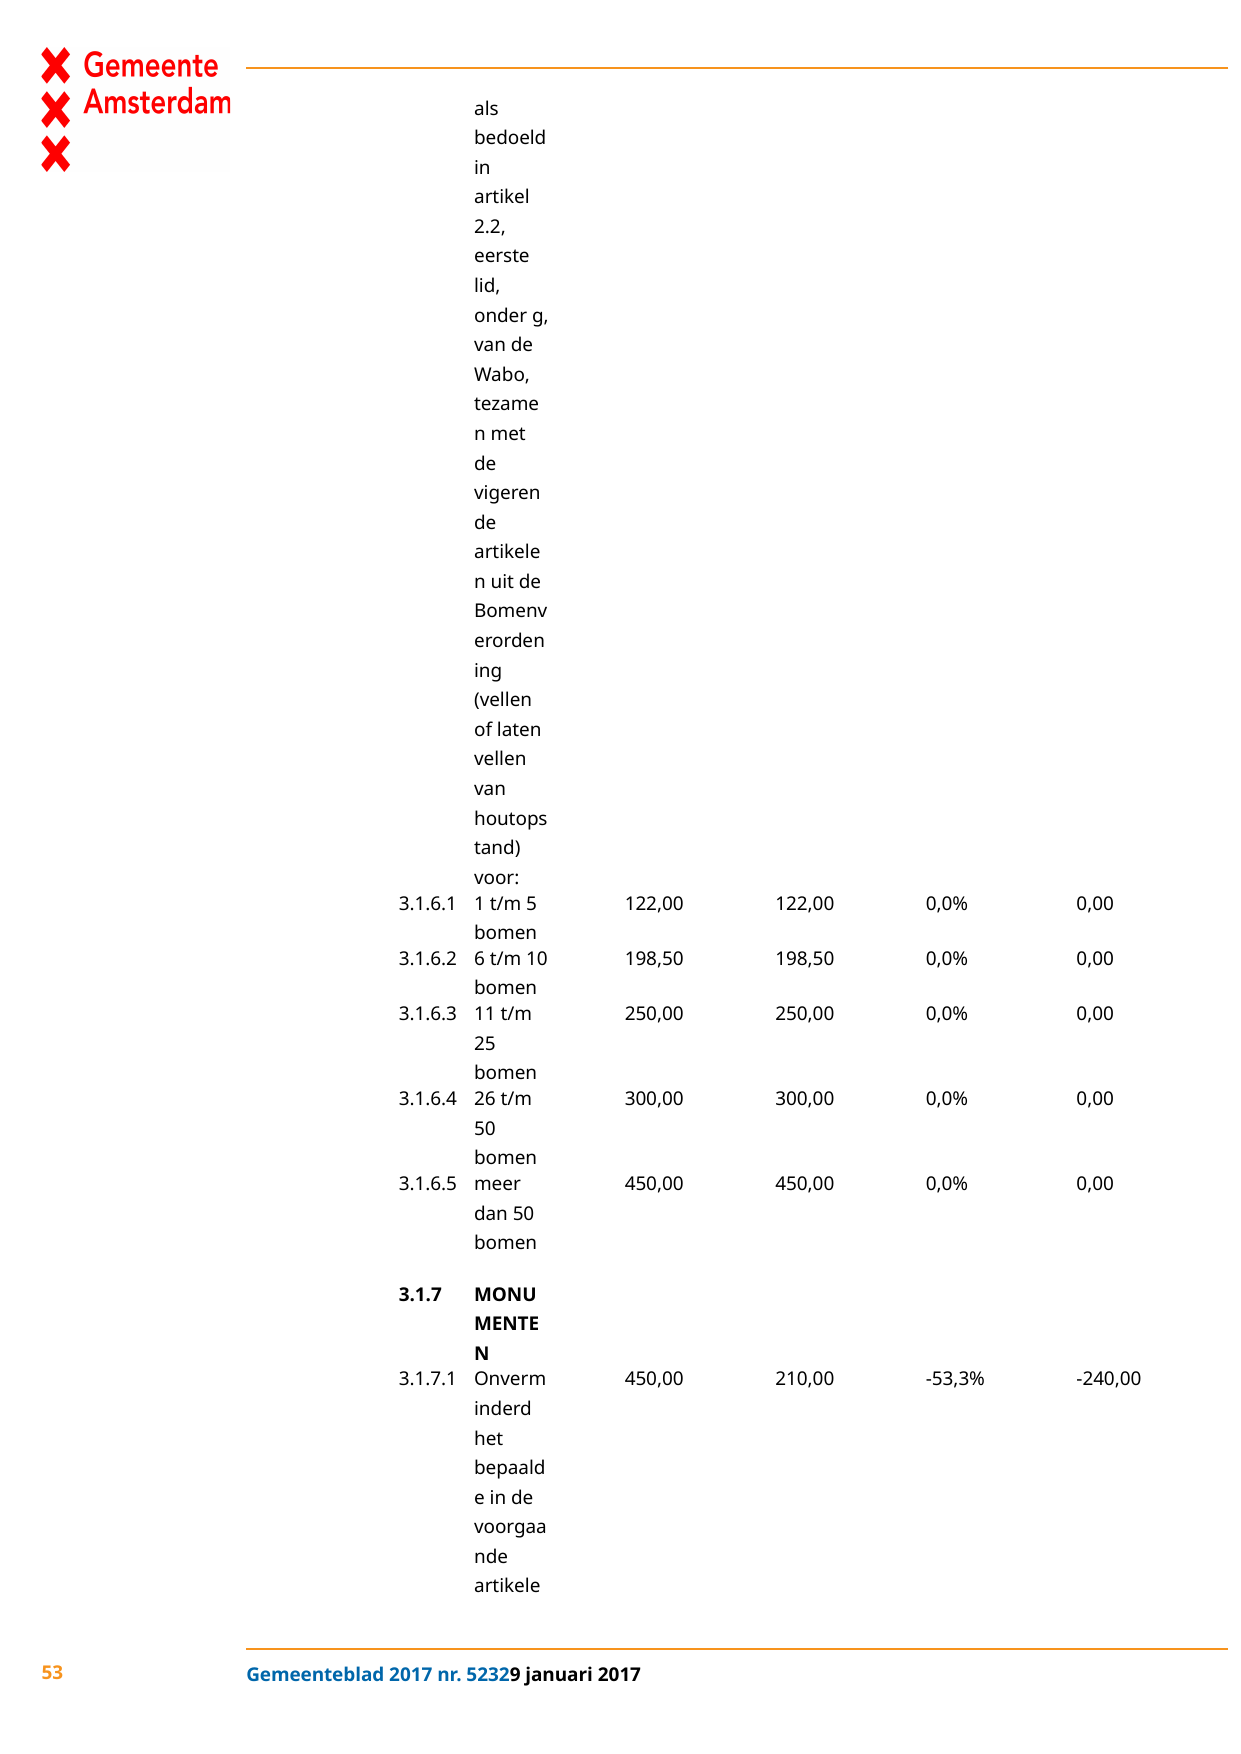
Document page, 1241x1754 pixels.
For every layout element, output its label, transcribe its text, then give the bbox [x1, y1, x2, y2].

table_cell [700, 945, 775, 1000]
table_cell [1001, 1000, 1076, 1085]
table_cell [1076, 1255, 1152, 1281]
table_cell [775, 1255, 850, 1281]
table_cell [549, 1170, 624, 1255]
table_cell [775, 95, 850, 890]
table_cell 3.1.6.2 [399, 945, 474, 1000]
table_cell [399, 95, 474, 890]
table_cell 0,0% [926, 1000, 1001, 1085]
table_cell [700, 1281, 775, 1366]
table_cell 198,50 [775, 945, 850, 1000]
table_cell [1001, 1170, 1076, 1255]
table_cell [850, 945, 926, 1000]
table_cell 300,00 [775, 1085, 850, 1170]
table_cell 0,00 [1076, 890, 1152, 945]
table_cell [1001, 1366, 1076, 1598]
table_cell [1001, 945, 1076, 1000]
table_cell [323, 1366, 398, 1598]
table_cell [399, 1255, 474, 1281]
table_cell [549, 1085, 624, 1170]
table_cell [625, 95, 700, 890]
table_cell [323, 1255, 398, 1281]
table_cell [926, 95, 1001, 890]
table_cell [625, 1281, 700, 1366]
table_cell [1076, 1281, 1152, 1366]
table_cell 300,00 [625, 1085, 700, 1170]
table_cell [700, 1255, 775, 1281]
table_cell 450,00 [625, 1170, 700, 1255]
table_cell [1001, 890, 1076, 945]
table_cell [323, 1281, 398, 1366]
table_cell 0,00 [1076, 1085, 1152, 1170]
table_cell [248, 1085, 323, 1170]
table_cell [1001, 1281, 1076, 1366]
table_cell als bedoeld in artikel 2.2, eerste lid, onder g, van de Wabo, tezamen met de vigerende artikelen uit de Bomenverordening (vellen of laten vellen van houtopstand) voor: [474, 95, 549, 890]
table_cell [625, 1255, 700, 1281]
table_cell 3.1.7.1 [399, 1366, 474, 1598]
table_cell [474, 1255, 549, 1281]
table_cell [323, 1000, 398, 1085]
table_cell [323, 1085, 398, 1170]
table_cell 0,0% [926, 1085, 1001, 1170]
table_cell 450,00 [775, 1170, 850, 1255]
table_cell -240,00 [1076, 1366, 1152, 1598]
table_cell [549, 890, 624, 945]
table_cell [248, 945, 323, 1000]
table_cell 198,50 [625, 945, 700, 1000]
table_cell Onverminderd het bepaalde in de voorgaande artikele [474, 1366, 549, 1598]
table_cell [850, 1255, 926, 1281]
table_cell [549, 1255, 624, 1281]
table_cell [248, 890, 323, 945]
table_cell meer dan 50 bomen [474, 1170, 549, 1255]
table_cell [248, 95, 323, 890]
table_cell [850, 1366, 926, 1598]
table_cell [850, 890, 926, 945]
table_cell [549, 1000, 624, 1085]
table_cell 3.1.6.3 [399, 1000, 474, 1085]
table_cell [700, 95, 775, 890]
table_cell 3.1.6.5 [399, 1170, 474, 1255]
table_cell [549, 1366, 624, 1598]
table_cell 450,00 [625, 1366, 700, 1598]
table_cell 6 t/m 10 bomen [474, 945, 549, 1000]
table_cell 0,00 [1076, 1000, 1152, 1085]
table_cell 0,00 [1076, 1170, 1152, 1255]
table_cell [926, 1281, 1001, 1366]
table_cell [248, 1255, 323, 1281]
table_cell [700, 1366, 775, 1598]
table_cell 3.1.6.1 [399, 890, 474, 945]
table_cell [700, 1000, 775, 1085]
table_cell [1001, 95, 1076, 890]
table_cell [1076, 95, 1152, 890]
table_cell 3.1.7 [399, 1281, 474, 1366]
table_cell [850, 1281, 926, 1366]
table_cell [850, 95, 926, 890]
table_cell 250,00 [775, 1000, 850, 1085]
table_cell [248, 1366, 323, 1598]
table_cell [1001, 1085, 1076, 1170]
table_cell [926, 1255, 1001, 1281]
table_cell [850, 1085, 926, 1170]
table_cell 0,00 [1076, 945, 1152, 1000]
table_cell [248, 1000, 323, 1085]
table_cell 26 t/m 50 bomen [474, 1085, 549, 1170]
table_cell [248, 1170, 323, 1255]
table_cell [700, 1170, 775, 1255]
table_cell MONUMENTEN [474, 1281, 549, 1366]
table_cell 210,00 [775, 1366, 850, 1598]
table_cell 0,0% [926, 1170, 1001, 1255]
table_cell [850, 1000, 926, 1085]
table_cell [549, 95, 624, 890]
table_cell [850, 1170, 926, 1255]
table_cell [549, 1281, 624, 1366]
table_cell 250,00 [625, 1000, 700, 1085]
table_cell 122,00 [775, 890, 850, 945]
table_cell 11 t/m 25 bomen [474, 1000, 549, 1085]
table_cell [323, 95, 398, 890]
table_cell [700, 890, 775, 945]
table_cell [1001, 1255, 1076, 1281]
table_cell 0,0% [926, 945, 1001, 1000]
table_cell [323, 890, 398, 945]
table_cell 0,0% [926, 890, 1001, 945]
table_cell [549, 945, 624, 1000]
table_cell [323, 945, 398, 1000]
table_cell -53,3% [926, 1366, 1001, 1598]
table_cell [323, 1170, 398, 1255]
picture [41, 47, 231, 172]
table_cell 122,00 [625, 890, 700, 945]
table_cell 3.1.6.4 [399, 1085, 474, 1170]
table_cell [248, 1281, 323, 1366]
table_cell 1 t/m 5 bomen [474, 890, 549, 945]
table_cell [700, 1085, 775, 1170]
table_cell [775, 1281, 850, 1366]
